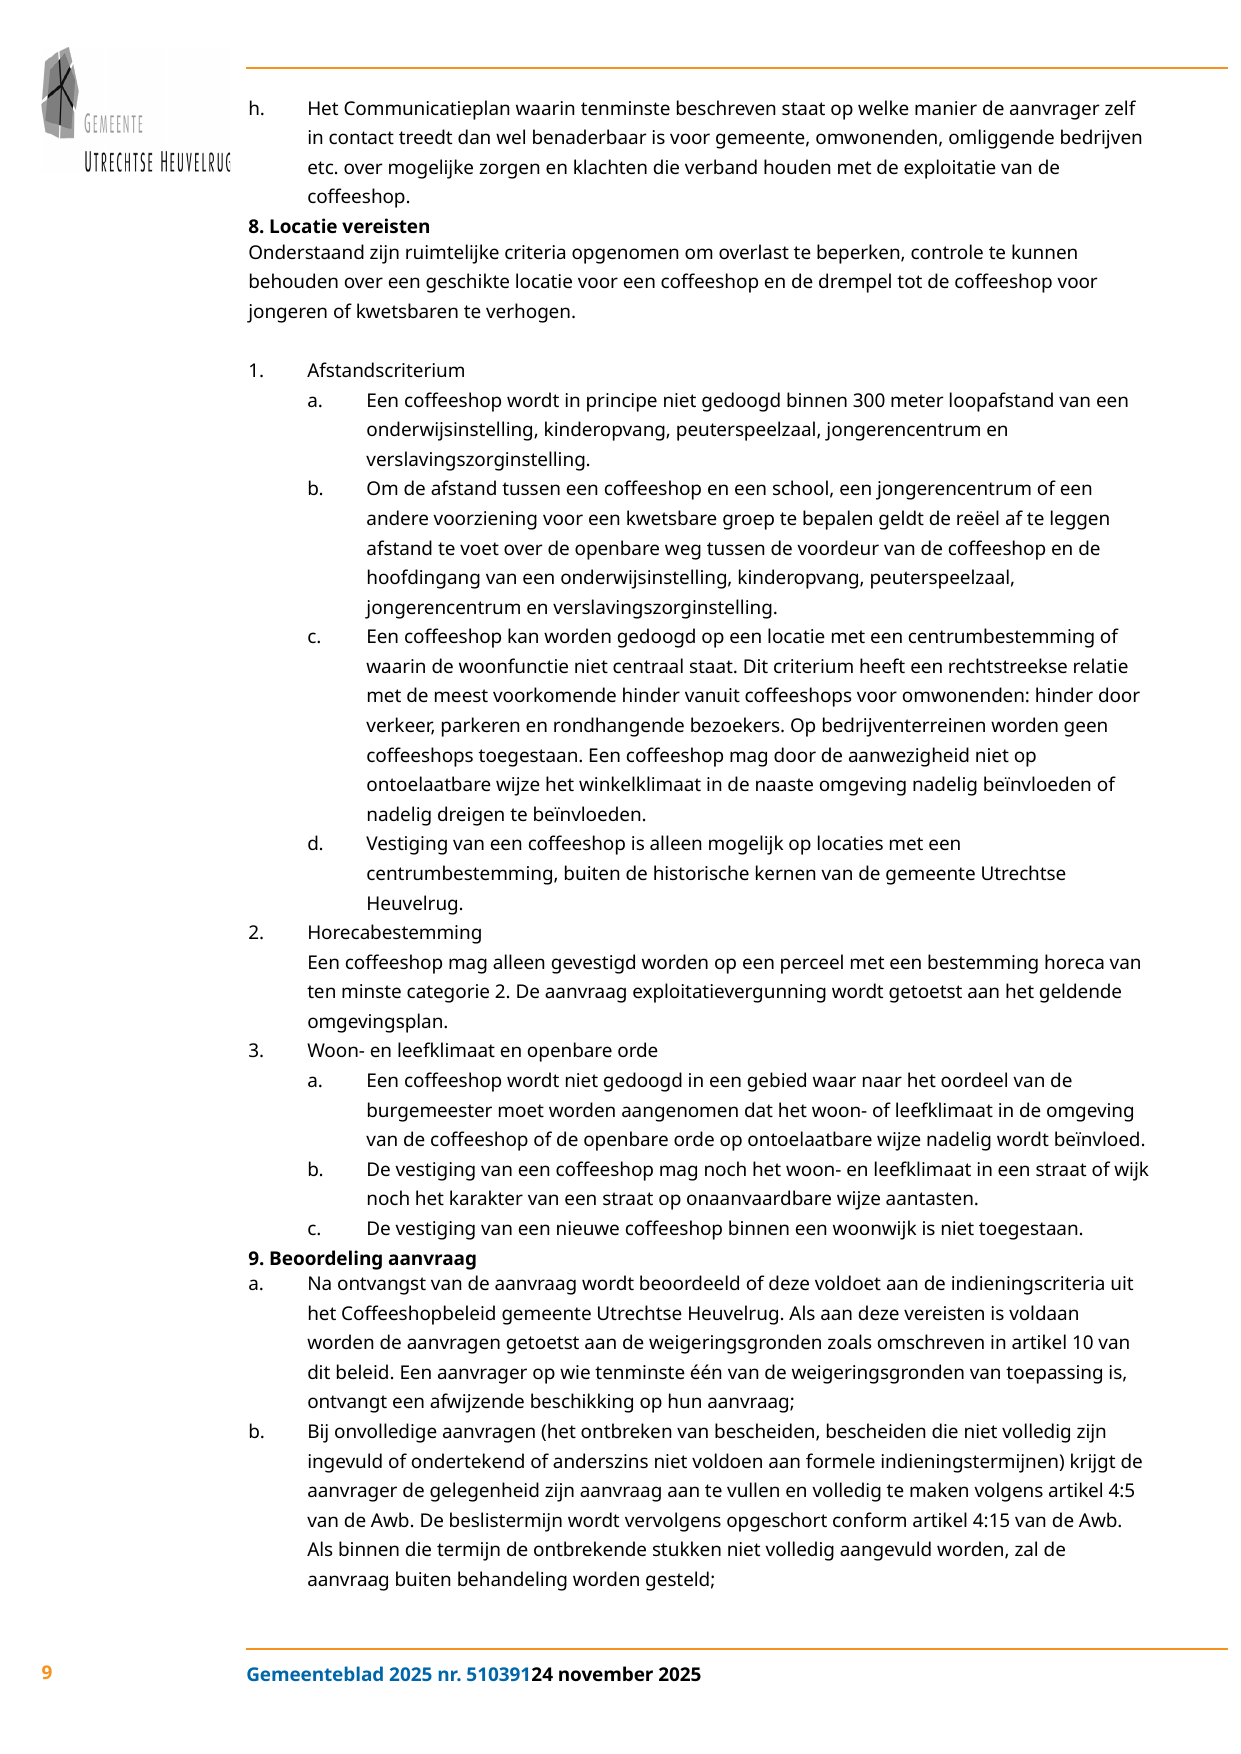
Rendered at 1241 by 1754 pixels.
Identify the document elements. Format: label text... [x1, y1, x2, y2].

list Na ontvangst van de aanvraag wordt beoordeeld of deze voldoet aan de indieningscriteria uit het Coffeeshopbeleid gemeente Utrechtse Heuvelrug. Als aan deze vereisten is voldaan worden de aanvragen getoetst aan de weigeringsgronden zoals omschreven in artikel 10 van dit beleid. Een aanvrager op wie tenminste één van de weigeringsgronden van toepassing is, ontvangt een afwijzende beschikking op hun aanvraag; [248, 1270, 1152, 1414]
text 9. Beoordeling aanvraag [248, 1245, 1152, 1270]
list Een coffeeshop kan worden gedoogd op een locatie met een centrumbestemming of waarin de woonfunctie niet centraal staat. Dit criterium heeft een rechtstreekse relatie met de meest voorkomende hinder vanuit coffeeshops voor omwonenden: hinder door verkeer, parkeren en rondhangende bezoekers. Op bedrijventerreinen worden geen coffeeshops toegestaan. Een coffeeshop mag door de aanwezigheid niet op ontoelaatbare wijze het winkelklimaat in de naaste omgeving nadelig beïnvloeden of nadelig dreigen te beïnvloeden. [307, 623, 1152, 827]
list Een coffeeshop wordt in principe niet gedoogd binnen 300 meter loopafstand van een onderwijsinstelling, kinderopvang, peuterspeelzaal, jongerencentrum en verslavingszorginstelling. [307, 387, 1152, 472]
list Om de afstand tussen een coffeeshop en een school, een jongerencentrum of een andere voorziening voor een kwetsbare groep te bepalen geldt de reëel af te leggen afstand te voet over de openbare weg tussen de voordeur van de coffeeshop en de hoofdingang van een onderwijsinstelling, kinderopvang, peuterspeelzaal, jongerencentrum en verslavingszorginstelling. [307, 476, 1152, 619]
list De vestiging van een nieuwe coffeeshop binnen een woonwijk is niet toegestaan. [307, 1215, 1152, 1241]
list De vestiging van een coffeeshop mag noch het woon- en leefklimaat in een straat of wijk noch het karakter van een straat op onaanvaardbare wijze aantasten. [307, 1156, 1152, 1211]
list Woon- en leefklimaat en openbare orde [248, 1038, 1152, 1063]
list Horecabestemming [248, 919, 1152, 945]
list Een coffeeshop mag alleen gevestigd worden op een perceel met een bestemming horeca van ten minste categorie 2. De aanvraag exploitatievergunning wordt getoetst aan het geldende omgevingsplan. [248, 949, 1152, 1034]
picture [41, 47, 231, 172]
list Een coffeeshop wordt niet gedoogd in een gebied waar naar het oordeel van de burgemeester moet worden aangenomen dat het woon- of leefklimaat in de omgeving van de coffeeshop of de openbare orde op ontoelaatbare wijze nadelig wordt beïnvloed. [307, 1067, 1152, 1152]
list Vestiging van een coffeeshop is alleen mogelijk op locaties met een centrumbestemming, buiten de historische kernen van de gemeente Utrechtse Heuvelrug. [307, 831, 1152, 915]
list Afstandscriterium [248, 357, 1152, 383]
text 8. Locatie vereisten [248, 213, 1152, 239]
text Onderstaand zijn ruimtelijke criteria opgenomen om overlast te beperken, controle te kunnen behouden over een geschikte locatie voor een coffeeshop en de drempel tot de coffeeshop voor jongeren of kwetsbaren te verhogen. [248, 239, 1152, 324]
list Het Communicatieplan waarin tenminste beschreven staat op welke manier de aanvrager zelf in contact treedt dan wel benaderbaar is voor gemeente, omwonenden, omliggende bedrijven etc. over mogelijke zorgen en klachten die verband houden met de exploitatie van de coffeeshop. [248, 95, 1152, 209]
list Bij onvolledige aanvragen (het ontbreken van bescheiden, bescheiden die niet volledig zijn ingevuld of ondertekend of anderszins niet voldoen aan formele indieningstermijnen) krijgt de aanvrager de gelegenheid zijn aanvraag aan te vullen en volledig te maken volgens artikel 4:5 van de Awb. De beslistermijn wordt vervolgens opgeschort conform artikel 4:15 van de Awb. Als binnen die termijn de ontbrekende stukken niet volledig aangevuld worden, zal de aanvraag buiten behandeling worden gesteld; [248, 1418, 1152, 1592]
